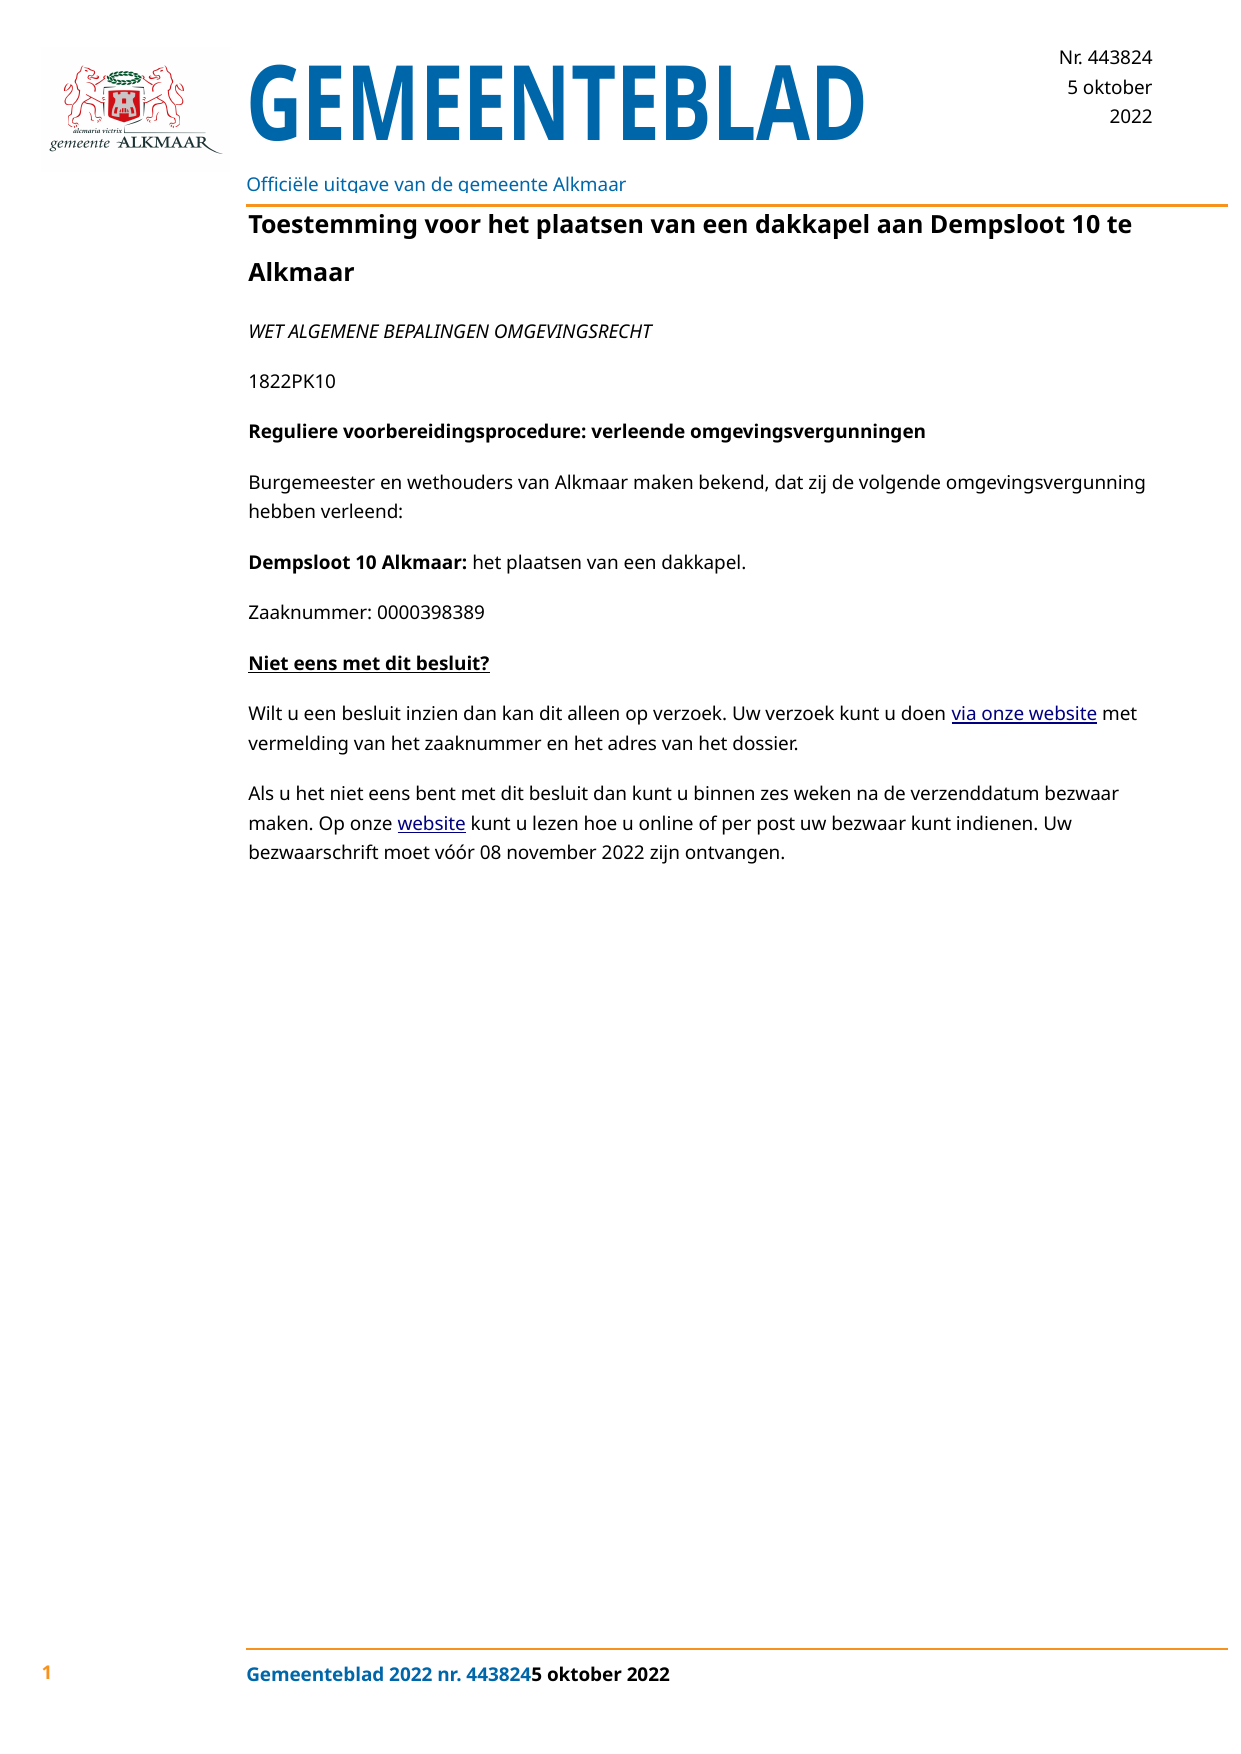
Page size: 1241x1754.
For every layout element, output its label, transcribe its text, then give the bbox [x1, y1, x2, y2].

text WET ALGEMENE BEPALINGEN OMGEVINGSRECHT [248, 318, 1152, 344]
text Wilt u een besluit inzien dan kan dit alleen op verzoek. Uw verzoek kunt u doen via onze website met vermelding van het zaaknummer en het adres van het dossier. [248, 700, 1152, 756]
text Als u het niet eens bent met dit besluit dan kunt u binnen zes weken na de verzenddatum bezwaar maken. Op onze website kunt u lezen hoe u online of per post uw bezwaar kunt indienen. Uw bezwaarschrift moet vóór 08 november 2022 zijn ontvangen. [248, 780, 1152, 865]
text Toestemming voor het plaatsen van een dakkapel aan Dempsloot 10 te Alkmaar [248, 207, 1152, 288]
text Dempsloot 10 Alkmaar: het plaatsen van een dakkapel. [248, 549, 1152, 575]
picture [41, 47, 231, 172]
text Niet eens met dit besluit? [248, 650, 1152, 676]
text Zaaknummer: 0000398389 [248, 599, 1152, 625]
text 1822PK10 [248, 368, 1152, 394]
text Reguliere voorbereidingsprocedure: verleende omgevingsvergunningen [248, 419, 1152, 444]
text Burgemeester en wethouders van Alkmaar maken bekend, dat zij de volgende omgevingsvergunning hebben verleend: [248, 469, 1152, 524]
